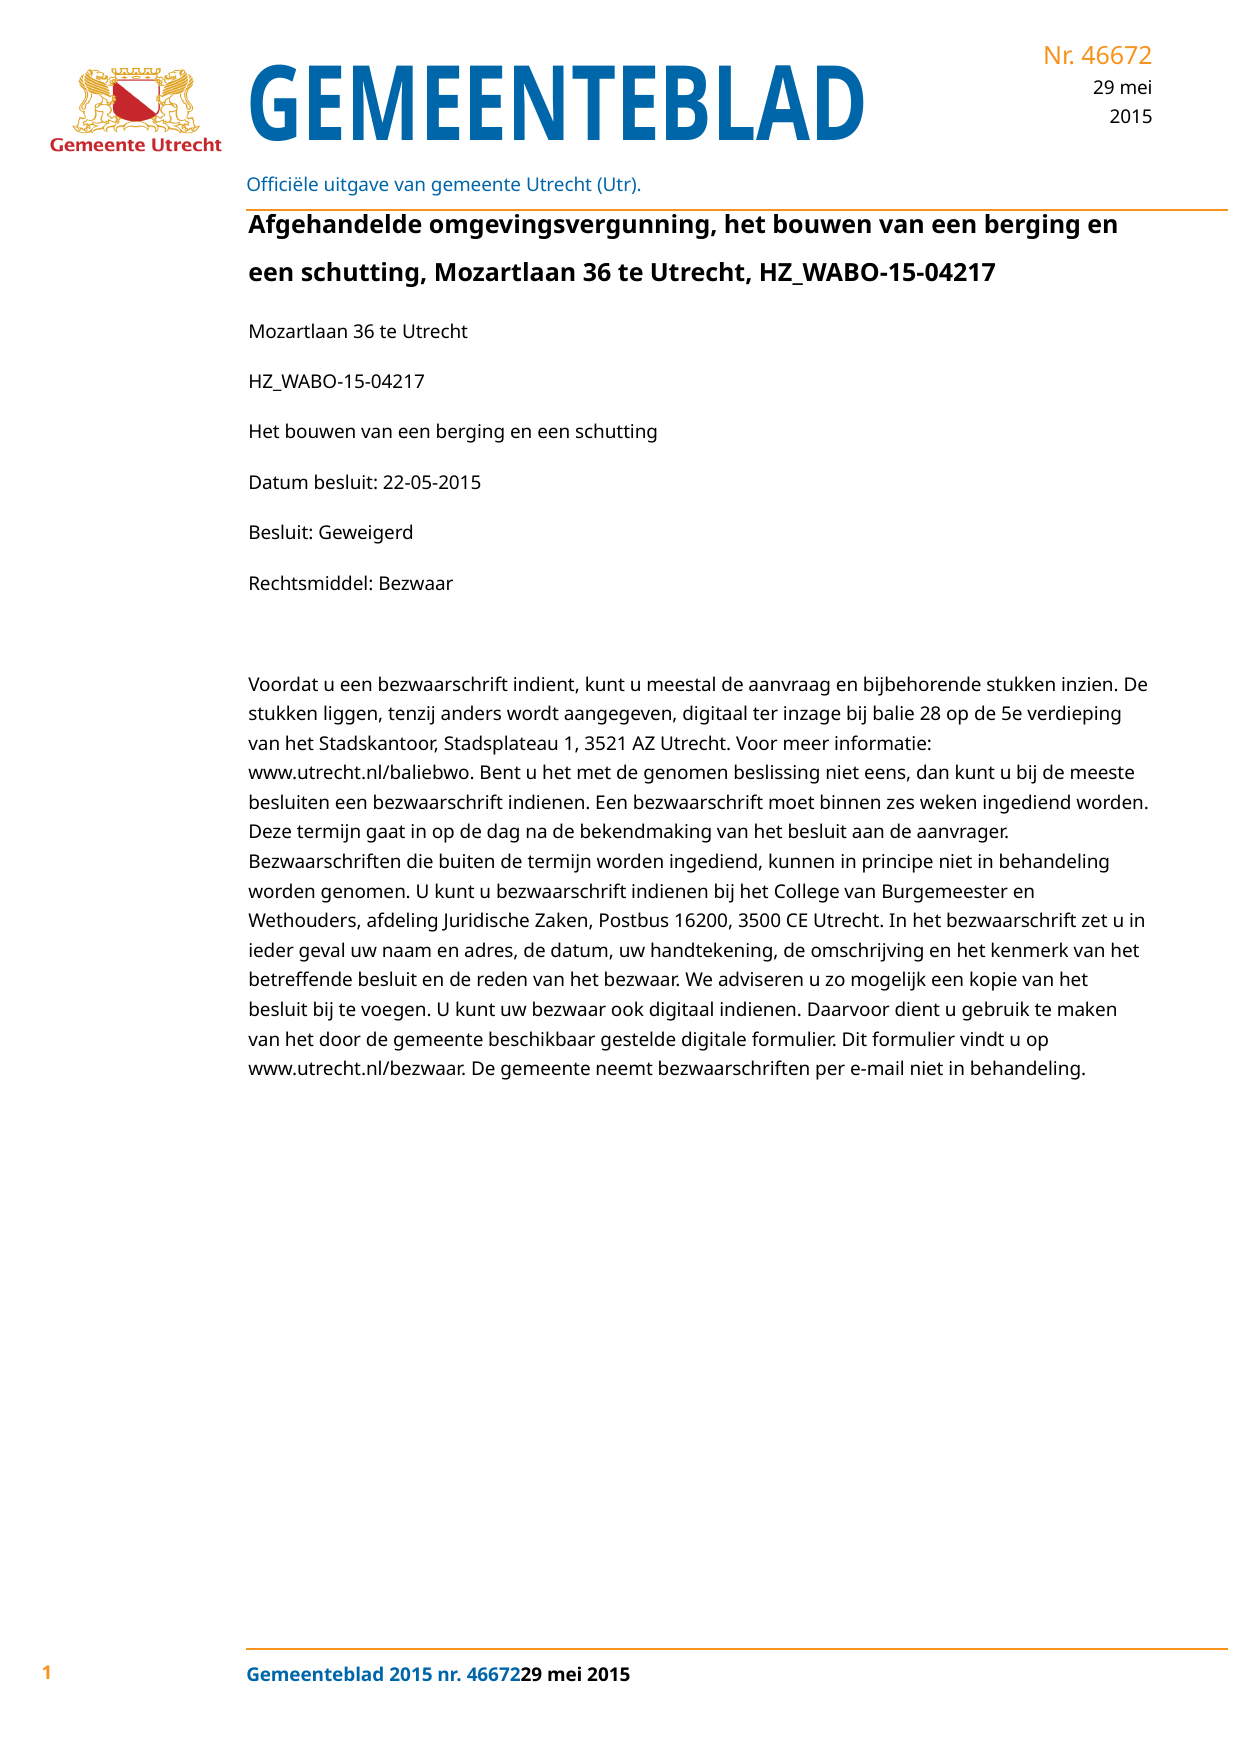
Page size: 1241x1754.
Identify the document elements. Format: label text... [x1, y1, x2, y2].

text Voordat u een bezwaarschrift indient, kunt u meestal de aanvraag en bijbehorende stukken inzien. De stukken liggen, tenzij anders wordt aangegeven, digitaal ter inzage bij balie 28 op de 5e verdieping van het Stadskantoor, Stadsplateau 1, 3521 AZ Utrecht. Voor meer informatie: www.utrecht.nl/baliebwo. Bent u het met de genomen beslissing niet eens, dan kunt u bij de meeste besluiten een bezwaarschrift indienen. Een bezwaarschrift moet binnen zes weken ingediend worden. Deze termijn gaat in op de dag na de bekendmaking van het besluit aan de aanvrager. Bezwaarschriften die buiten de termijn worden ingediend, kunnen in principe niet in behandeling worden genomen. U kunt u bezwaarschrift indienen bij het College van Burgemeester en Wethouders, afdeling Juridische Zaken, Postbus 16200, 3500 CE Utrecht. In het bezwaarschrift zet u in ieder geval uw naam en adres, de datum, uw handtekening, de omschrijving en het kenmerk van het betreffende besluit en de reden van het bezwaar. We adviseren u zo mogelijk een kopie van het besluit bij te voegen. U kunt uw bezwaar ook digitaal indienen. Daarvoor dient u gebruik te maken van het door de gemeente beschikbaar gestelde digitale formulier. Dit formulier vindt u op www.utrecht.nl/bezwaar. De gemeente neemt bezwaarschriften per e-mail niet in behandeling. [248, 671, 1152, 1081]
text Besluit: Geweigerd [248, 519, 1152, 545]
text Afgehandelde omgevingsvergunning, het bouwen van een berging en een schutting, Mozartlaan 36 te Utrecht, HZ_WABO-15-04217 [248, 211, 1152, 288]
text HZ_WABO-15-04217 [248, 368, 1152, 394]
picture [41, 47, 231, 172]
text Mozartlaan 36 te Utrecht [248, 318, 1152, 344]
text Het bouwen van een berging en een schutting [248, 419, 1152, 444]
text Rechtsmiddel: Bezwaar [248, 570, 1152, 596]
text Datum besluit: 22-05-2015 [248, 469, 1152, 495]
